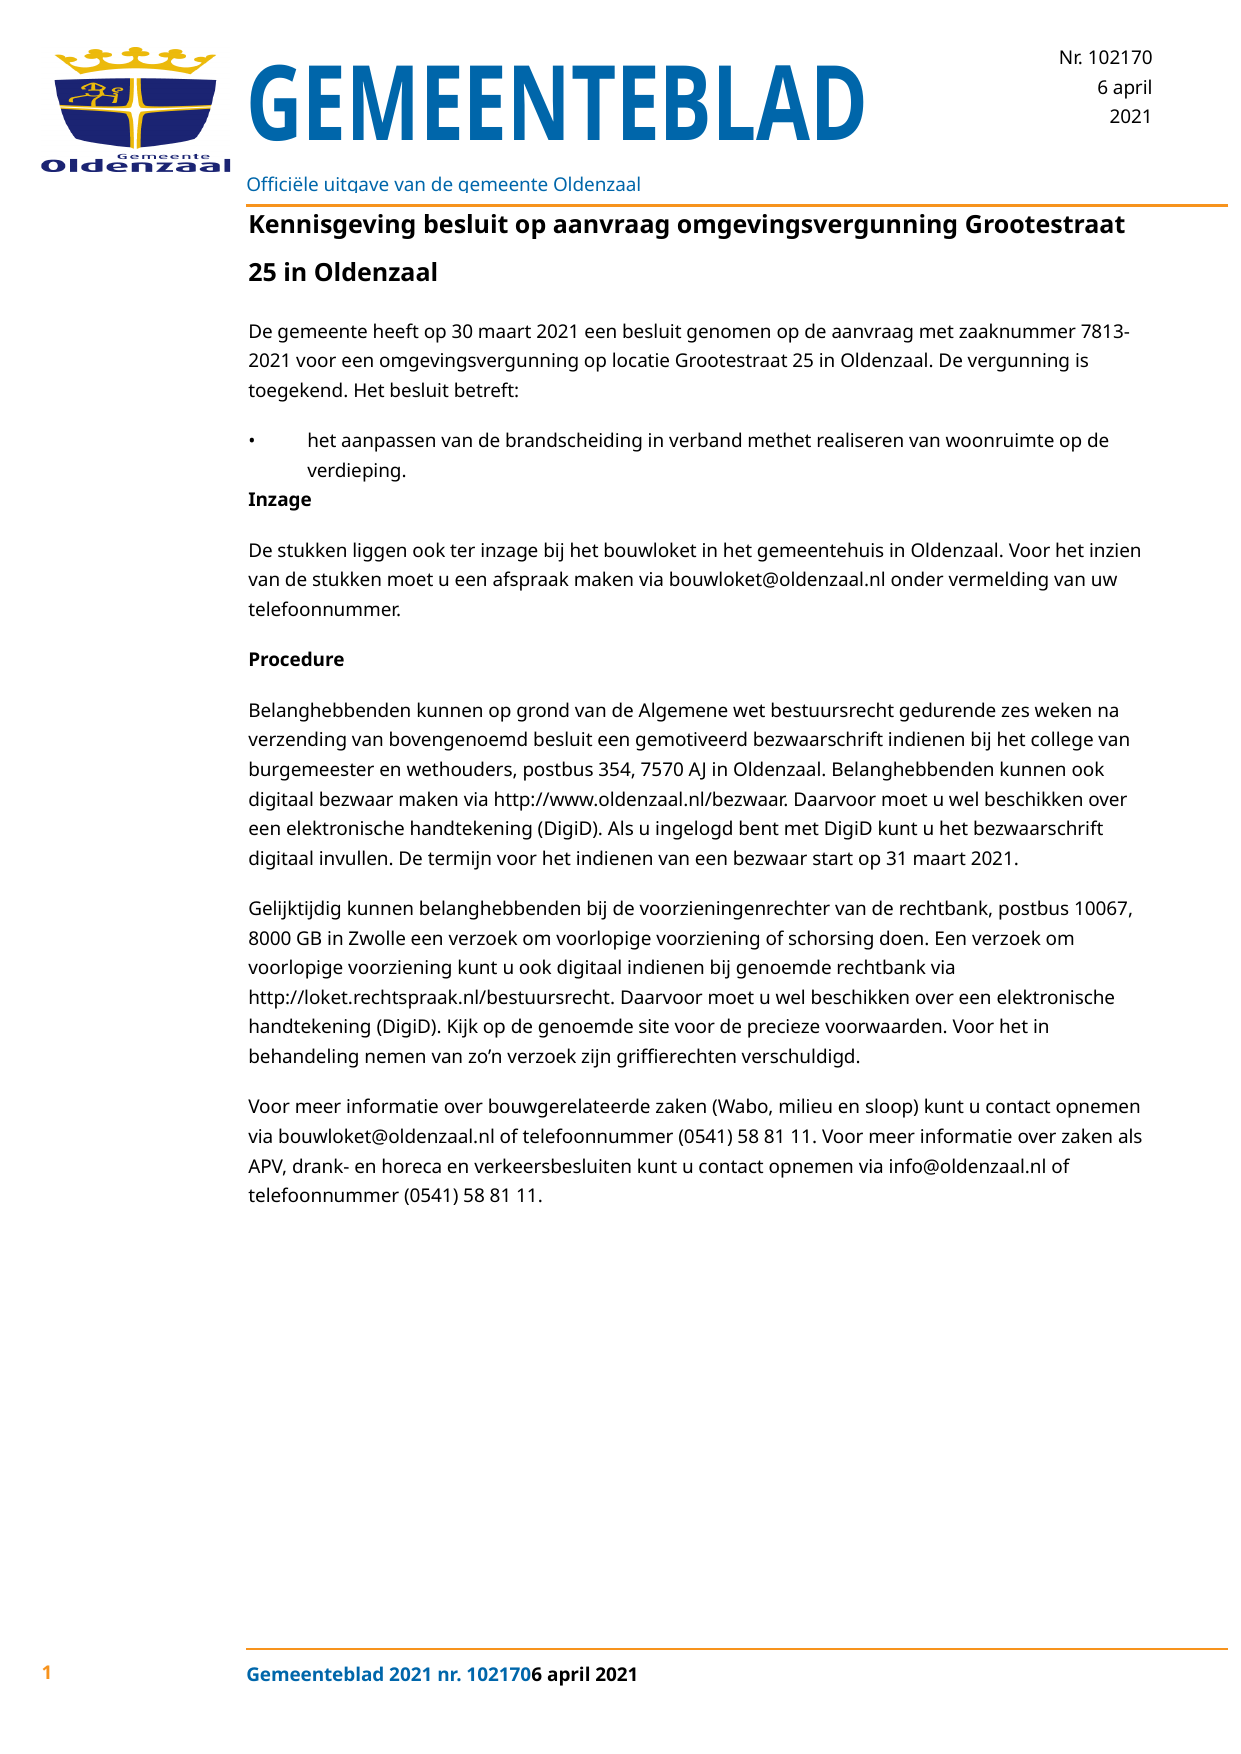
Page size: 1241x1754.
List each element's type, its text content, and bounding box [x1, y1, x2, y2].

list het aanpassen van de brandscheiding in verband methet realiseren van woonruimte op de verdieping. [248, 427, 1152, 483]
text Gelijktijdig kunnen belanghebbenden bij de voorzieningenrechter van de rechtbank, postbus 10067, 8000 GB in Zwolle een verzoek om voorlopige voorziening of schorsing doen. Een verzoek om voorlopige voorziening kunt u ook digitaal indienen bij genoemde rechtbank via http://loket.rechtspraak.nl/bestuursrecht. Daarvoor moet u wel beschikken over een elektronische handtekening (DigiD). Kijk op de genoemde site voor de precieze voorwaarden. Voor het in behandeling nemen van zo’n verzoek zijn griffierechten verschuldigd. [248, 895, 1152, 1069]
picture [41, 47, 231, 172]
text Voor meer informatie over bouwgerelateerde zaken (Wabo, milieu en sloop) kunt u contact opnemen via bouwloket@oldenzaal.nl of telefoonnummer (0541) 58 81 11. Voor meer informatie over zaken als APV, drank- en horeca en verkeersbesluiten kunt u contact opnemen via info@oldenzaal.nl of telefoonnummer (0541) 58 81 11. [248, 1094, 1152, 1208]
text Inzage [248, 487, 1152, 512]
text Procedure [248, 647, 1152, 672]
text Belanghebbenden kunnen op grond van de Algemene wet bestuursrecht gedurende zes weken na verzending van bovengenoemd besluit een gemotiveerd bezwaarschrift indienen bij het college van burgemeester en wethouders, postbus 354, 7570 AJ in Oldenzaal. Belanghebbenden kunnen ook digitaal bezwaar maken via http://www.oldenzaal.nl/bezwaar. Daarvoor moet u wel beschikken over een elektronische handtekening (DigiD). Als u ingelogd bent met DigiD kunt u het bezwaarschrift digitaal invullen. De termijn voor het indienen van een bezwaar start op 31 maart 2021. [248, 697, 1152, 871]
text De gemeente heeft op 30 maart 2021 een besluit genomen op de aanvraag met zaaknummer 7813-2021 voor een omgevingsvergunning op locatie Grootestraat 25 in Oldenzaal. De vergunning is toegekend. Het besluit betreft: [248, 318, 1152, 403]
text De stukken liggen ook ter inzage bij het bouwloket in het gemeentehuis in Oldenzaal. Voor het inzien van de stukken moet u een afspraak maken via bouwloket@oldenzaal.nl onder vermelding van uw telefoonnummer. [248, 537, 1152, 622]
text Kennisgeving besluit op aanvraag omgevingsvergunning Grootestraat 25 in Oldenzaal [248, 207, 1152, 288]
